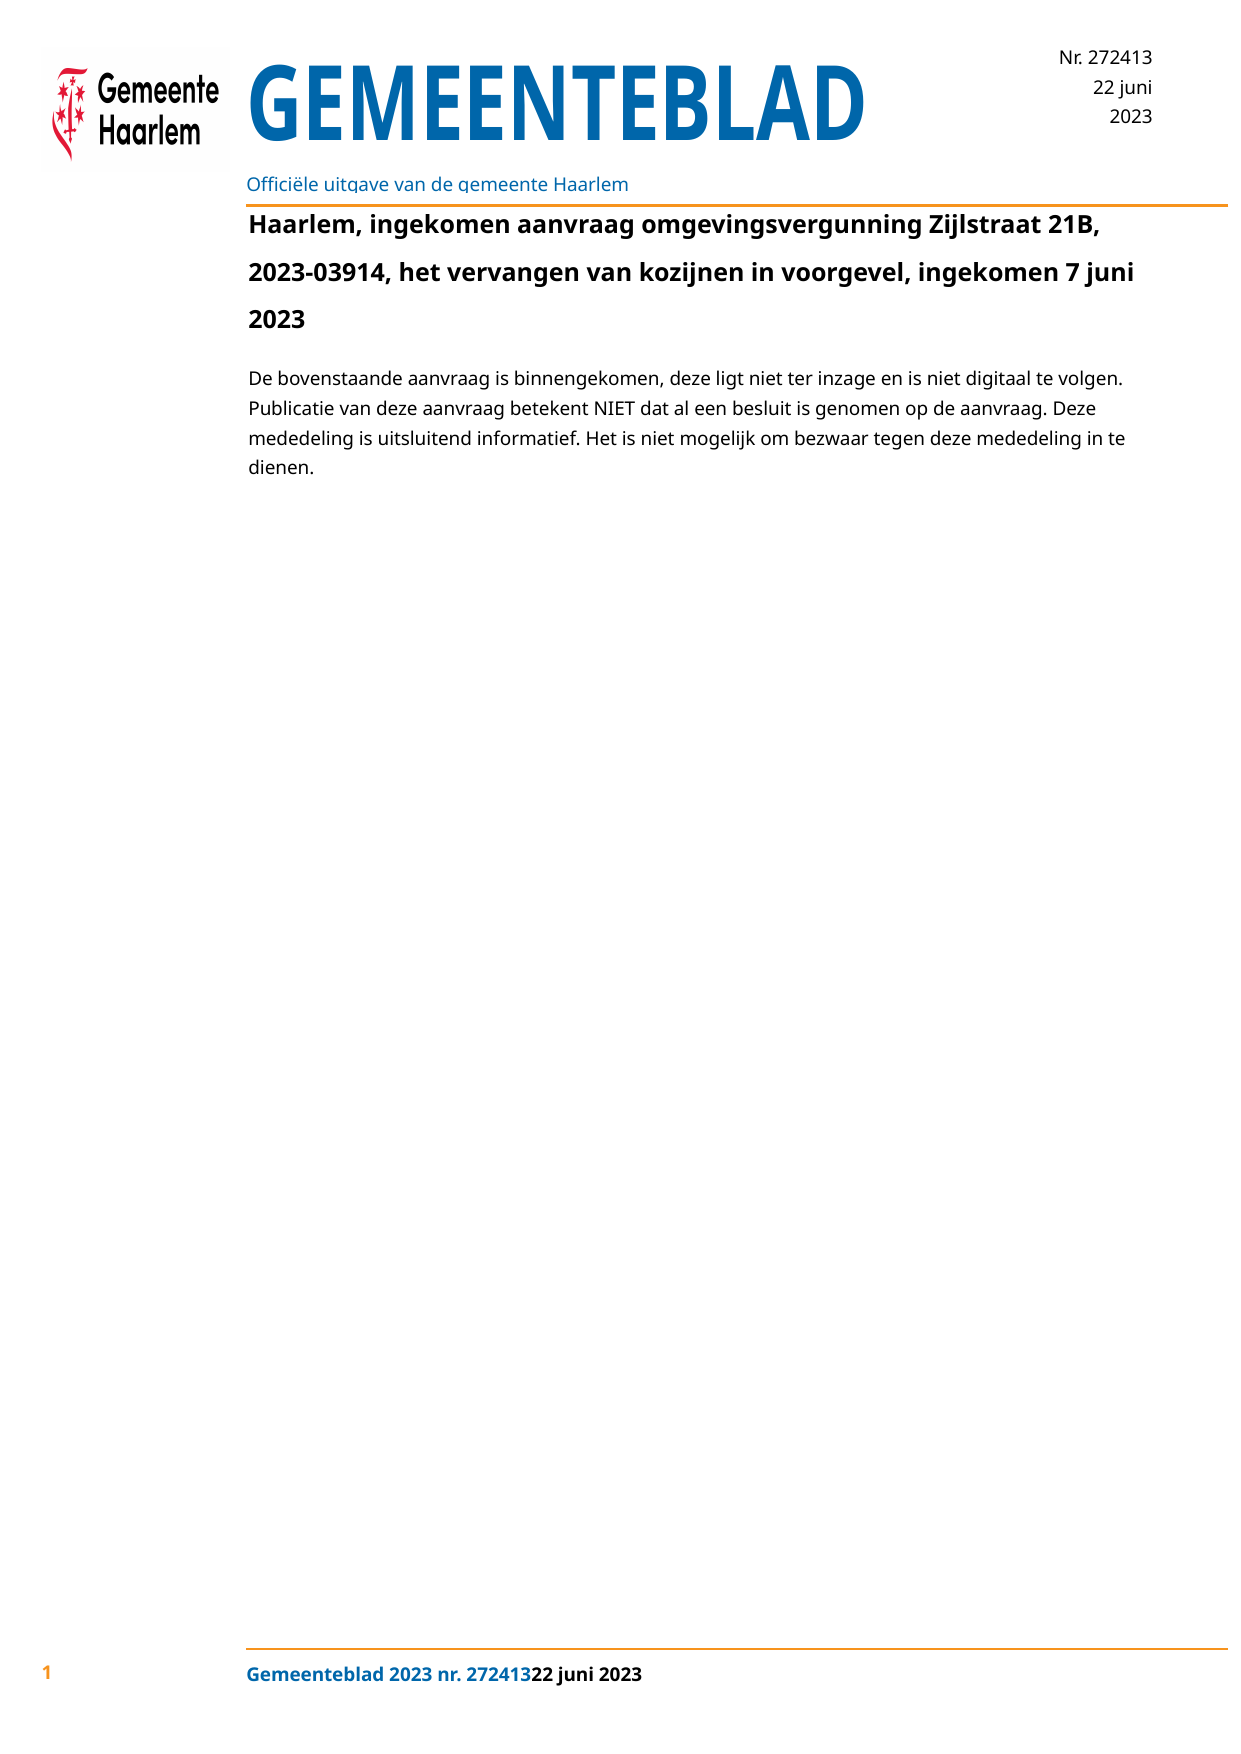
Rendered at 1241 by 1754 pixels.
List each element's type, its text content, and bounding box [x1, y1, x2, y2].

text De bovenstaande aanvraag is binnengekomen, deze ligt niet ter inzage en is niet digitaal te volgen. Publicatie van deze aanvraag betekent NIET dat al een besluit is genomen op de aanvraag. Deze mededeling is uitsluitend informatief. Het is niet mogelijk om bezwaar tegen deze mededeling in te dienen. [248, 366, 1152, 480]
picture [41, 47, 231, 172]
text Haarlem, ingekomen aanvraag omgevingsvergunning Zijlstraat 21B, 2023-03914, het vervangen van kozijnen in voorgevel, ingekomen 7 juni 2023 [248, 207, 1152, 336]
